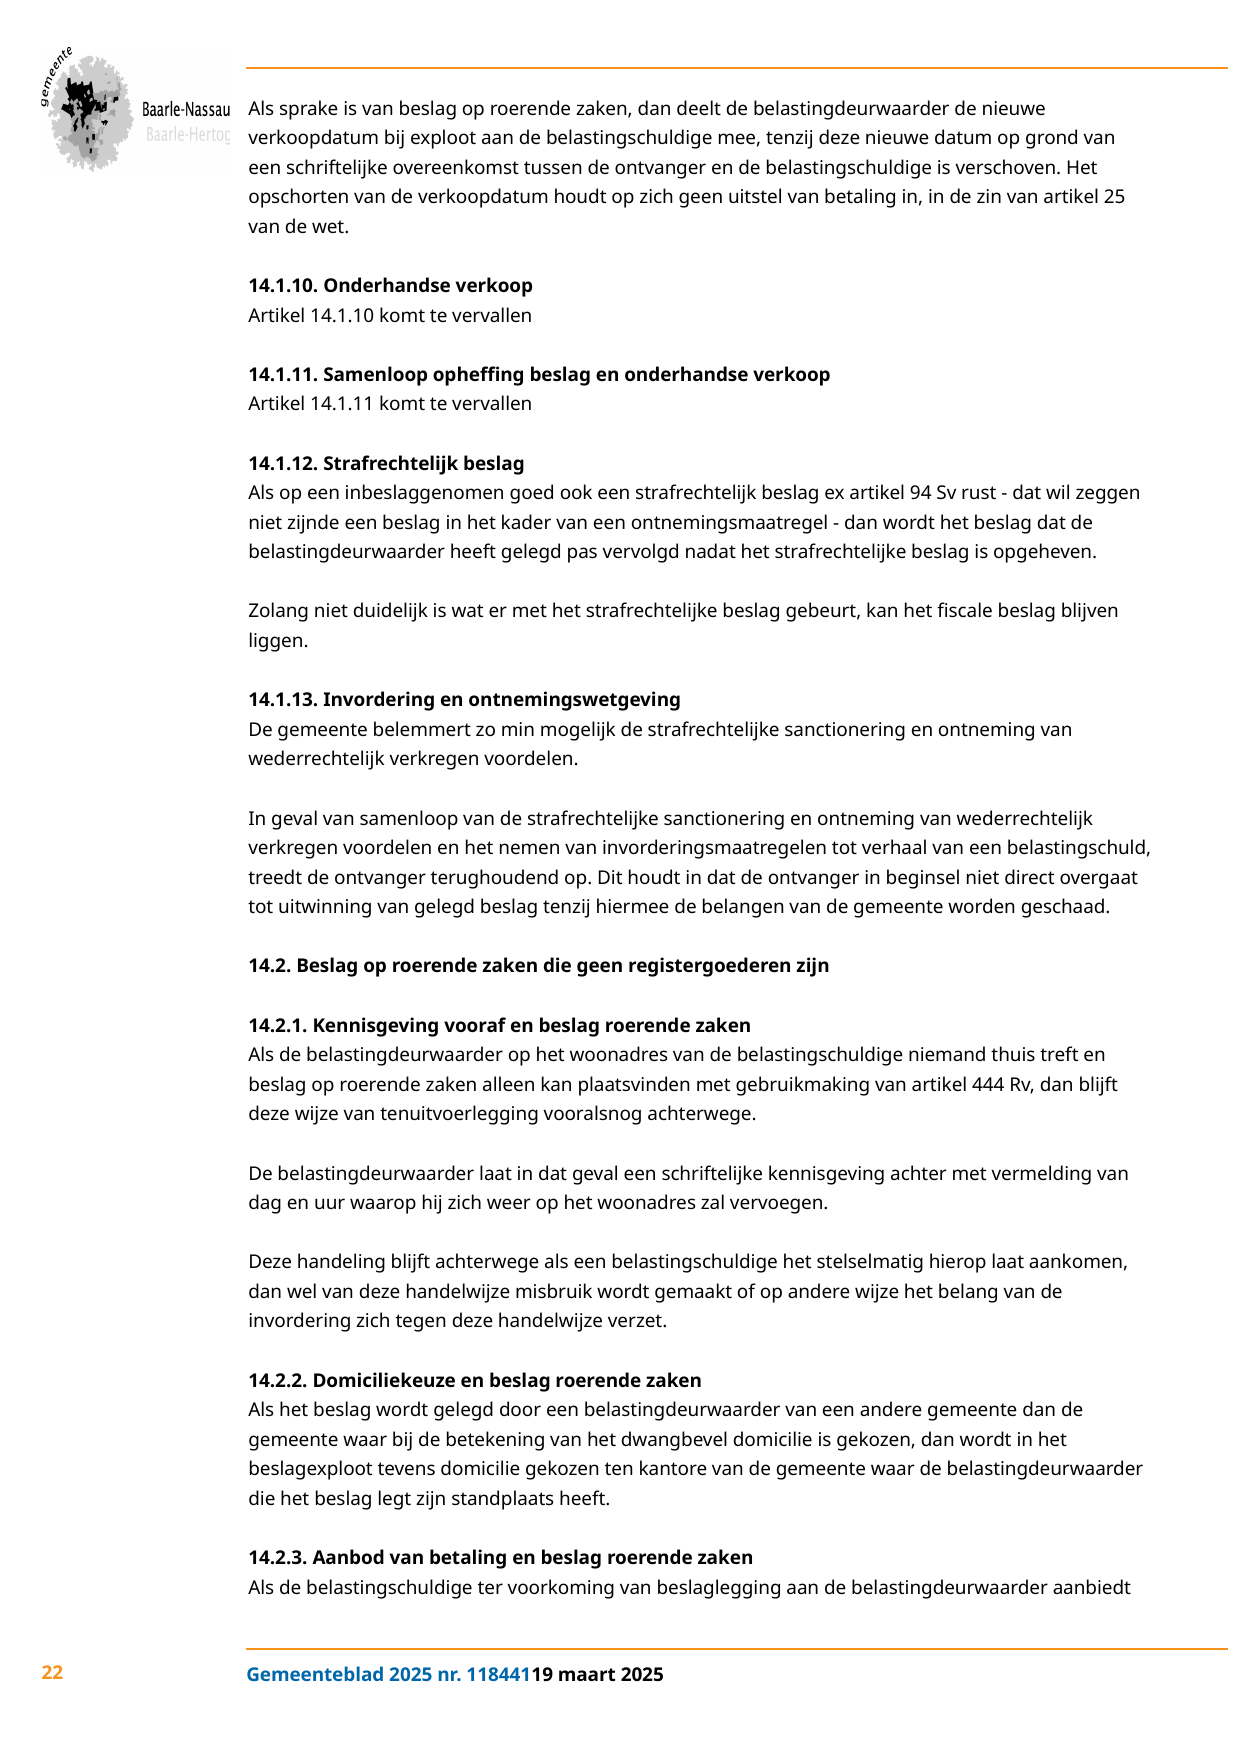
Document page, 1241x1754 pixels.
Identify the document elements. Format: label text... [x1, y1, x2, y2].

text 14.1.13. Invordering en ontnemingswetgeving [248, 686, 1152, 712]
text Als sprake is van beslag op roerende zaken, dan deelt de belastingdeurwaarder de nieuwe verkoopdatum bij exploot aan de belastingschuldige mee, tenzij deze nieuwe datum op grond van een schriftelijke overeenkomst tussen de ontvanger en de belastingschuldige is verschoven. Het opschorten van de verkoopdatum houdt op zich geen uitstel van betaling in, in de zin van artikel 25 van de wet. [248, 95, 1152, 239]
text In geval van samenloop van de strafrechtelijke sanctionering en ontneming van wederrechtelijk verkregen voordelen en het nemen van invorderingsmaatregelen tot verhaal van een belastingschuld, treedt de ontvanger terughoudend op. Dit houdt in dat de ontvanger in beginsel niet direct overgaat tot uitwinning van gelegd beslag tenzij hiermee de belangen van de gemeente worden geschaad. [248, 805, 1152, 919]
text 14.2. Beslag op roerende zaken die geen registergoederen zijn [248, 953, 1152, 978]
text 14.2.2. Domiciliekeuze en beslag roerende zaken [248, 1367, 1152, 1393]
text Als op een inbeslaggenomen goed ook een strafrechtelijk beslag ex artikel 94 Sv rust - dat wil zeggen niet zijnde een beslag in het kader van een ontnemingsmaatregel - dan wordt het beslag dat de belastingdeurwaarder heeft gelegd pas vervolgd nadat het strafrechtelijke beslag is opgeheven. [248, 479, 1152, 564]
text 14.2.1. Kennisgeving vooraf en beslag roerende zaken [248, 1012, 1152, 1038]
text Als de belastingschuldige ter voorkoming van beslaglegging aan de belastingdeurwaarder aanbiedt [248, 1574, 1152, 1600]
text Deze handeling blijft achterwege als een belastingschuldige het stelselmatig hierop laat aankomen, dan wel van deze handelwijze misbruik wordt gemaakt of op andere wijze het belang van de invordering zich tegen deze handelwijze verzet. [248, 1248, 1152, 1333]
text De gemeente belemmert zo min mogelijk de strafrechtelijke sanctionering en ontneming van wederrechtelijk verkregen voordelen. [248, 716, 1152, 771]
text Zolang niet duidelijk is wat er met het strafrechtelijke beslag gebeurt, kan het fiscale beslag blijven liggen. [248, 598, 1152, 653]
text 14.1.12. Strafrechtelijk beslag [248, 450, 1152, 476]
text Artikel 14.1.11 komt te vervallen [248, 391, 1152, 416]
picture [41, 47, 231, 172]
text Artikel 14.1.10 komt te vervallen [248, 302, 1152, 328]
text De belastingdeurwaarder laat in dat geval een schriftelijke kennisgeving achter met vermelding van dag en uur waarop hij zich weer op het woonadres zal vervoegen. [248, 1160, 1152, 1215]
text Als het beslag wordt gelegd door een belastingdeurwaarder van een andere gemeente dan de gemeente waar bij de betekening van het dwangbevel domicilie is gekozen, dan wordt in het beslagexploot tevens domicilie gekozen ten kantore van de gemeente waar de belastingdeurwaarder die het beslag legt zijn standplaats heeft. [248, 1396, 1152, 1511]
text 14.1.10. Onderhandse verkoop [248, 272, 1152, 298]
text 14.2.3. Aanbod van betaling en beslag roerende zaken [248, 1544, 1152, 1570]
text 14.1.11. Samenloop opheffing beslag en onderhandse verkoop [248, 361, 1152, 387]
text Als de belastingdeurwaarder op het woonadres van de belastingschuldige niemand thuis treft en beslag op roerende zaken alleen kan plaatsvinden met gebruikmaking van artikel 444 Rv, dan blijft deze wijze van tenuitvoerlegging vooralsnog achterwege. [248, 1041, 1152, 1126]
